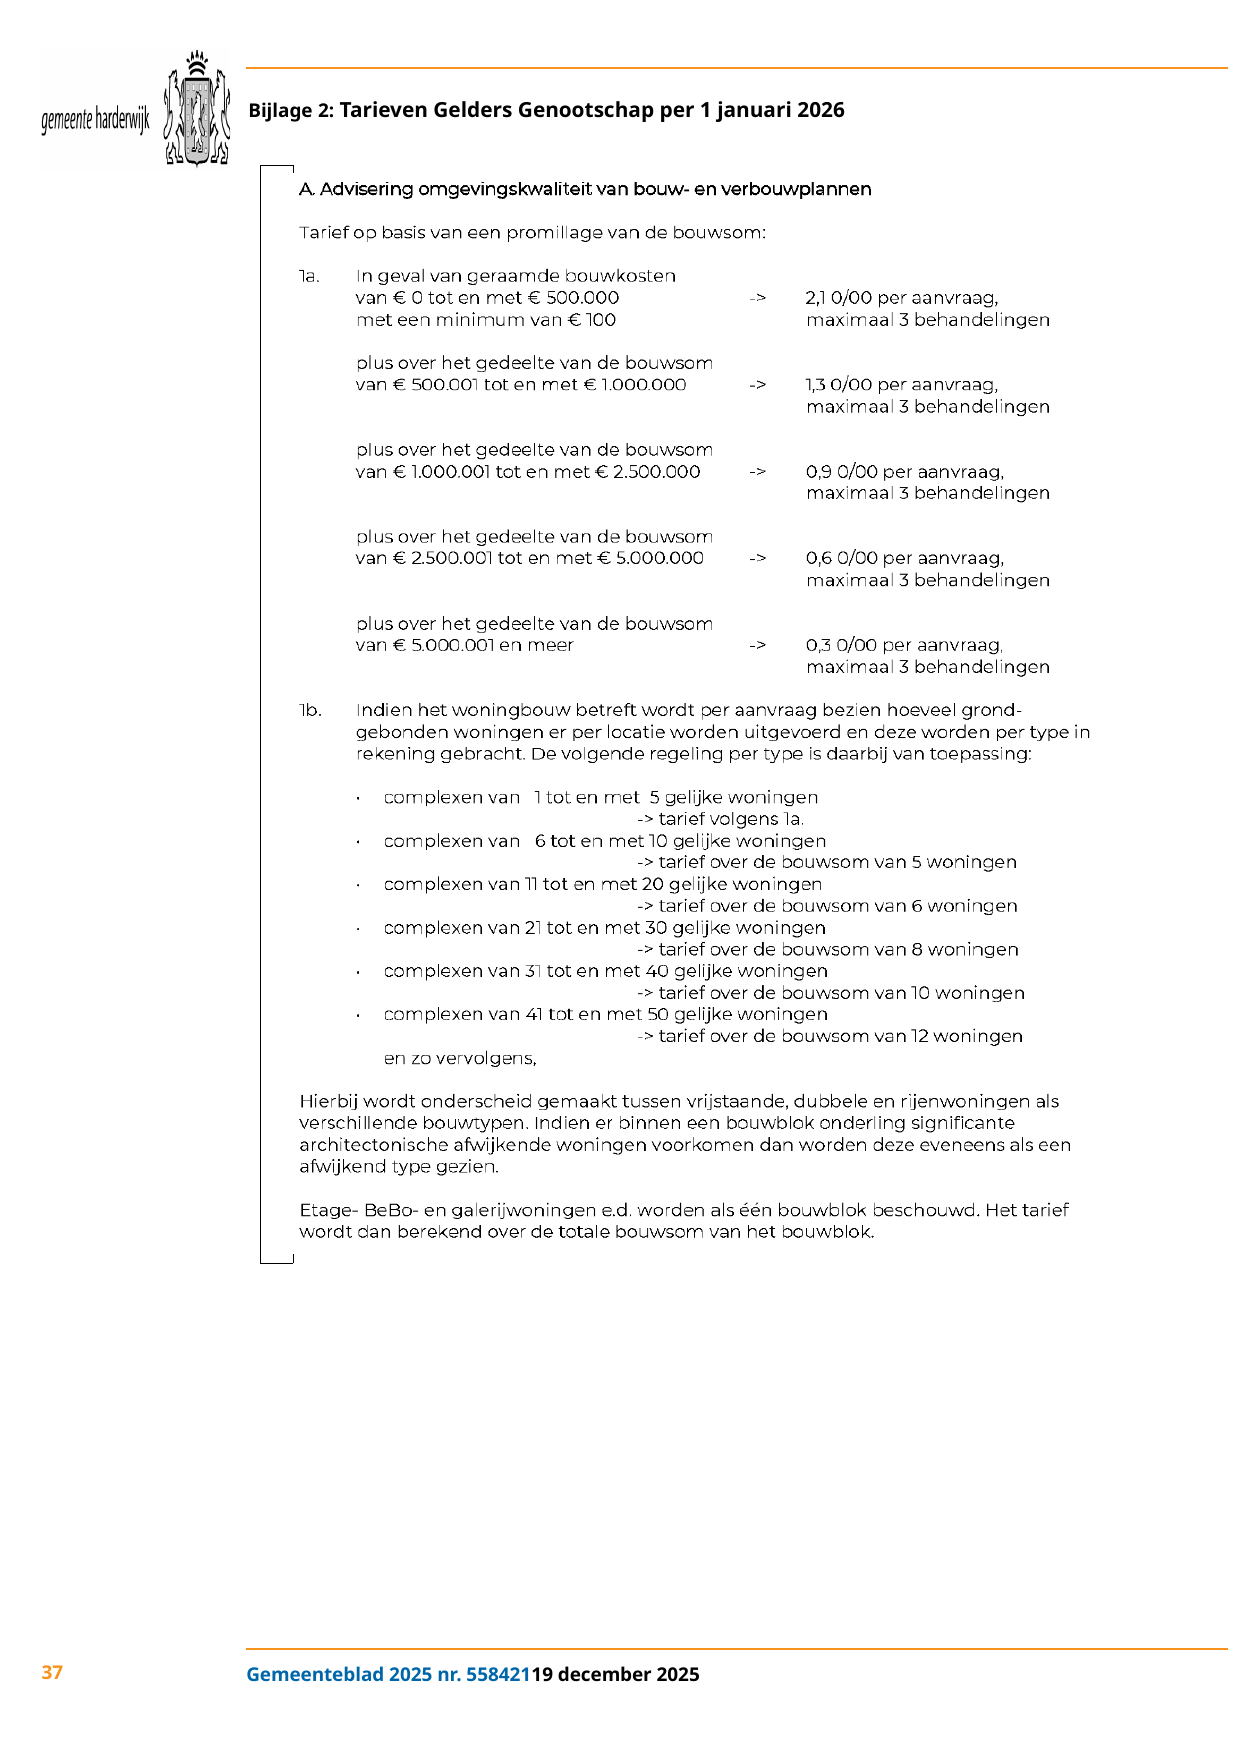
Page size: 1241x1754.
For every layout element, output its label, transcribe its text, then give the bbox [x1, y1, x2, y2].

picture [41, 47, 231, 172]
text Bijlage 2: Tarieven Gelders Genootschap per 1 januari 2026 [248, 95, 1152, 123]
picture [268, 173, 1155, 1254]
